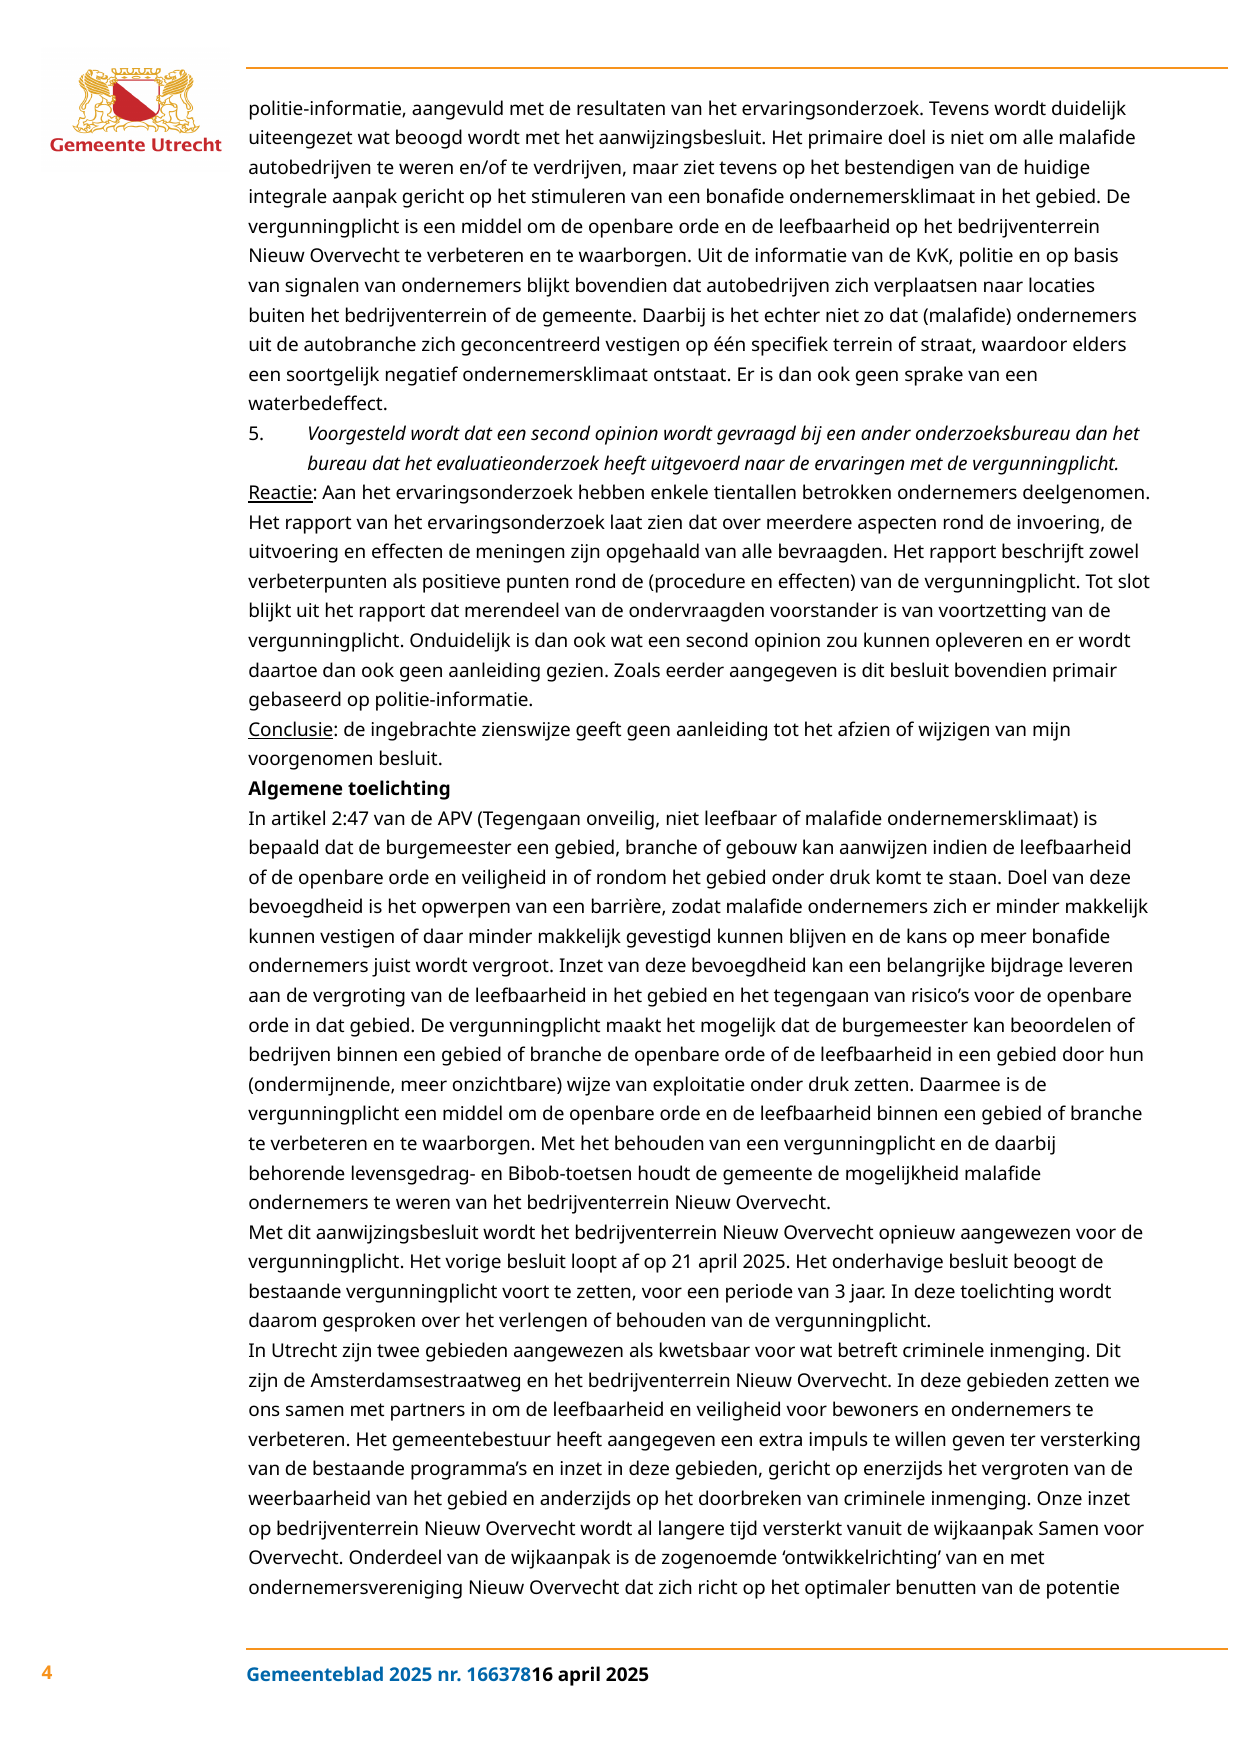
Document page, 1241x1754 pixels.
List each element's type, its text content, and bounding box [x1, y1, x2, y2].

list Voorgesteld wordt dat een second opinion wordt gevraagd bij een ander onderzoeksbureau dan het bureau dat het evaluatieonderzoek heeft uitgevoerd naar de ervaringen met de vergunningplicht. [248, 420, 1152, 476]
text Met dit aanwijzingsbesluit wordt het bedrijventerrein Nieuw Overvecht opnieuw aangewezen voor de vergunningplicht. Het vorige besluit loopt af op 21 april 2025. Het onderhavige besluit beoogt de bestaande vergunningplicht voort te zetten, voor een periode van 3 jaar. In deze toelichting wordt daarom gesproken over het verlengen of behouden van de vergunningplicht. [248, 1219, 1152, 1333]
text Algemene toelichting [248, 775, 1152, 801]
picture [41, 47, 231, 172]
text Reactie: Aan het ervaringsonderzoek hebben enkele tientallen betrokken ondernemers deelgenomen. Het rapport van het ervaringsonderzoek laat zien dat over meerdere aspecten rond de invoering, de uitvoering en effecten de meningen zijn opgehaald van alle bevraagden. Het rapport beschrijft zowel verbeterpunten als positieve punten rond de (procedure en effecten) van de vergunningplicht. Tot slot blijkt uit het rapport dat merendeel van de ondervraagden voorstander is van voortzetting van de vergunningplicht. Onduidelijk is dan ook wat een second opinion zou kunnen opleveren en er wordt daartoe dan ook geen aanleiding gezien. Zoals eerder aangegeven is dit besluit bovendien primair gebaseerd op politie-informatie. [248, 479, 1152, 712]
text In Utrecht zijn twee gebieden aangewezen als kwetsbaar voor wat betreft criminele inmenging. Dit zijn de Amsterdamsestraatweg en het bedrijventerrein Nieuw Overvecht. In deze gebieden zetten we ons samen met partners in om de leefbaarheid en veiligheid voor bewoners en ondernemers te verbeteren. Het gemeentebestuur heeft aangegeven een extra impuls te willen geven ter versterking van de bestaande programma’s en inzet in deze gebieden, gericht op enerzijds het vergroten van de weerbaarheid van het gebied en anderzijds op het doorbreken van criminele inmenging. Onze inzet op bedrijventerrein Nieuw Overvecht wordt al langere tijd versterkt vanuit de wijkaanpak Samen voor Overvecht. Onderdeel van de wijkaanpak is de zogenoemde ‘ontwikkelrichting’ van en met ondernemersvereniging Nieuw Overvecht dat zich richt op het optimaler benutten van de potentie [248, 1337, 1152, 1600]
text In artikel 2:47 van de APV (Tegengaan onveilig, niet leefbaar of malafide ondernemersklimaat) is bepaald dat de burgemeester een gebied, branche of gebouw kan aanwijzen indien de leefbaarheid of de openbare orde en veiligheid in of rondom het gebied onder druk komt te staan. Doel van deze bevoegdheid is het opwerpen van een barrière, zodat malafide ondernemers zich er minder makkelijk kunnen vestigen of daar minder makkelijk gevestigd kunnen blijven en de kans op meer bonafide ondernemers juist wordt vergroot. Inzet van deze bevoegdheid kan een belangrijke bijdrage leveren aan de vergroting van de leefbaarheid in het gebied en het tegengaan van risico’s voor de openbare orde in dat gebied. De vergunningplicht maakt het mogelijk dat de burgemeester kan beoordelen of bedrijven binnen een gebied of branche de openbare orde of de leefbaarheid in een gebied door hun (ondermijnende, meer onzichtbare) wijze van exploitatie onder druk zetten. Daarmee is de vergunningplicht een middel om de openbare orde en de leefbaarheid binnen een gebied of branche te verbeteren en te waarborgen. Met het behouden van een vergunningplicht en de daarbij behorende levensgedrag- en Bibob-toetsen houdt de gemeente de mogelijkheid malafide ondernemers te weren van het bedrijventerrein Nieuw Overvecht. [248, 805, 1152, 1215]
text politie-informatie, aangevuld met de resultaten van het ervaringsonderzoek. Tevens wordt duidelijk uiteengezet wat beoogd wordt met het aanwijzingsbesluit. Het primaire doel is niet om alle malafide autobedrijven te weren en/of te verdrijven, maar ziet tevens op het bestendigen van de huidige integrale aanpak gericht op het stimuleren van een bonafide ondernemersklimaat in het gebied. De vergunningplicht is een middel om de openbare orde en de leefbaarheid op het bedrijventerrein Nieuw Overvecht te verbeteren en te waarborgen. Uit de informatie van de KvK, politie en op basis van signalen van ondernemers blijkt bovendien dat autobedrijven zich verplaatsen naar locaties buiten het bedrijventerrein of de gemeente. Daarbij is het echter niet zo dat (malafide) ondernemers uit de autobranche zich geconcentreerd vestigen op één specifiek terrein of straat, waardoor elders een soortgelijk negatief ondernemersklimaat ontstaat. Er is dan ook geen sprake van een waterbedeffect. [248, 95, 1152, 416]
text Conclusie: de ingebrachte zienswijze geeft geen aanleiding tot het afzien of wijzigen van mijn voorgenomen besluit. [248, 716, 1152, 771]
